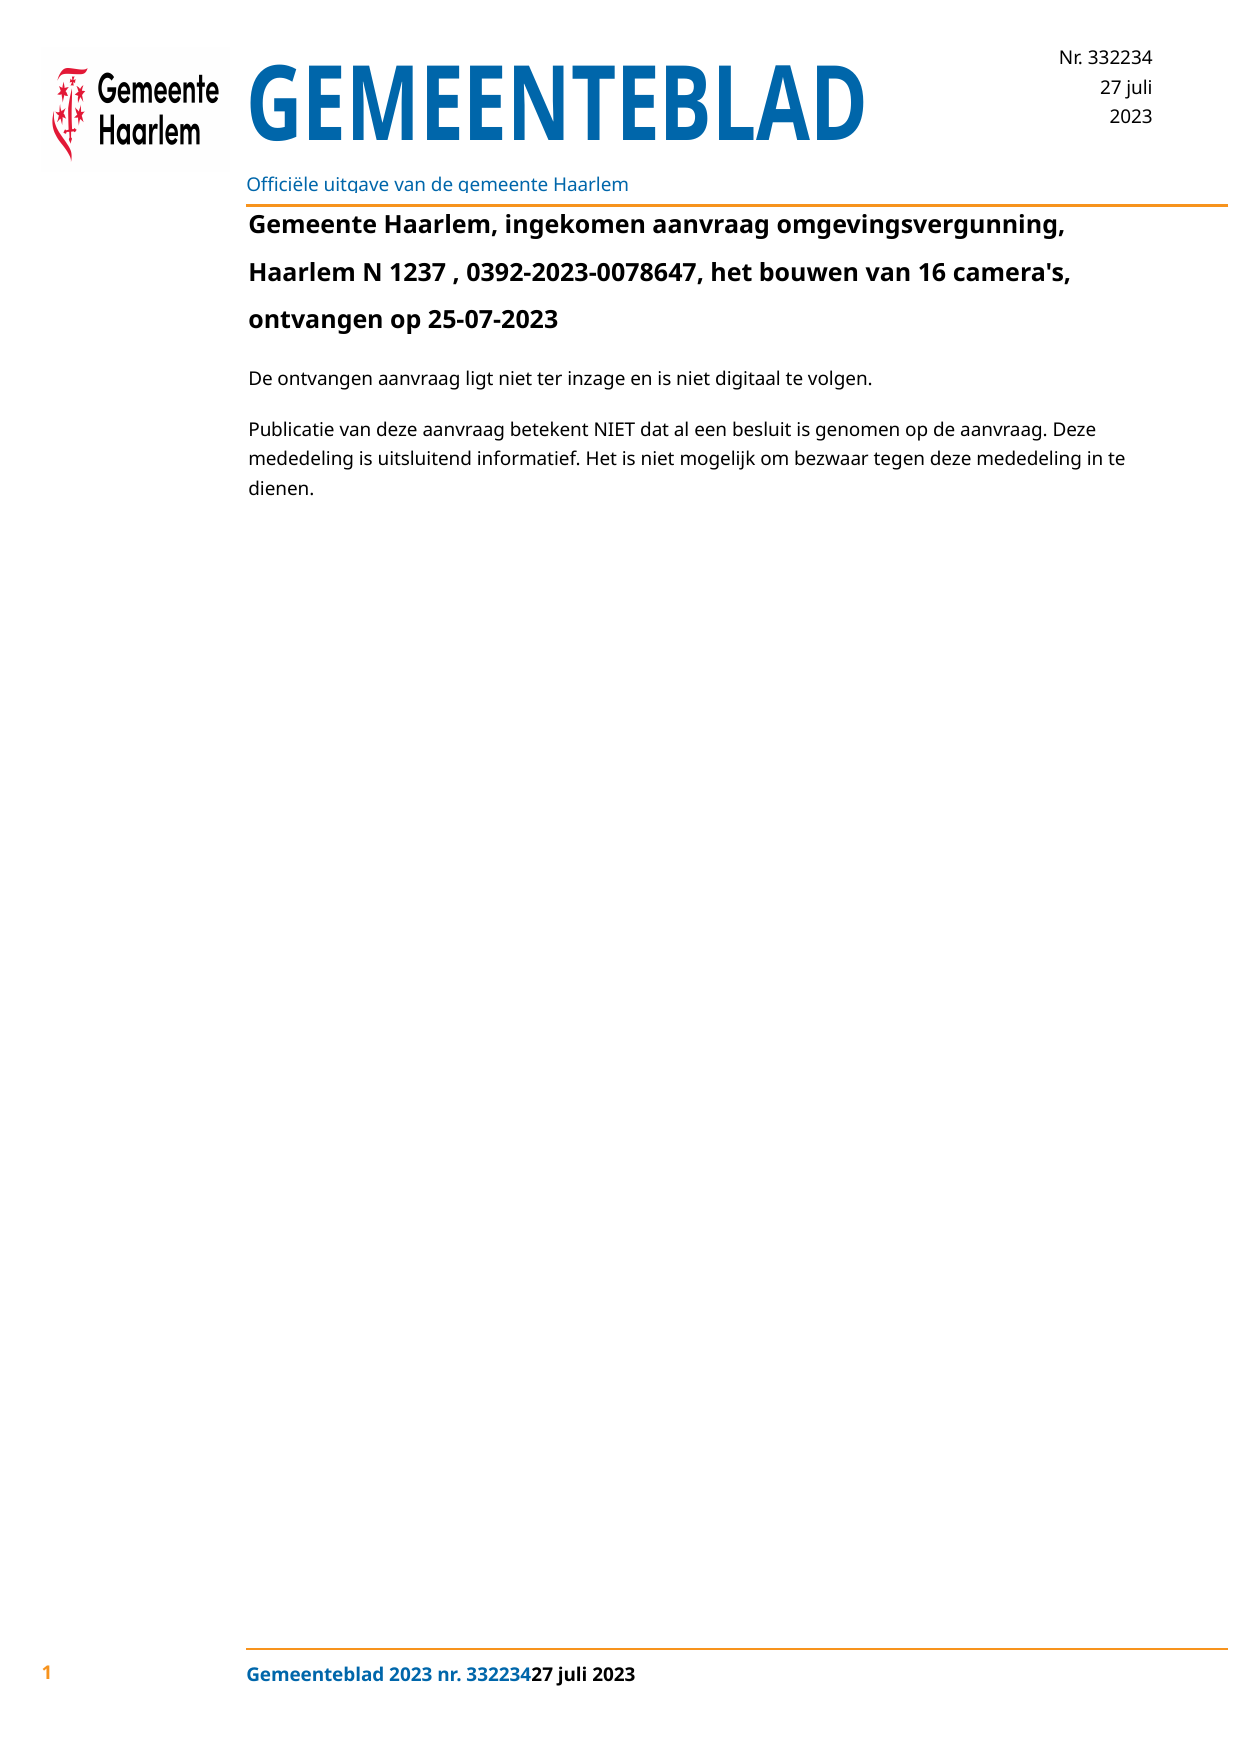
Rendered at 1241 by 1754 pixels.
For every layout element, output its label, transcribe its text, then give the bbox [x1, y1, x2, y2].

picture [41, 47, 231, 172]
text De ontvangen aanvraag ligt niet ter inzage en is niet digitaal te volgen. [248, 366, 1152, 391]
text Publicatie van deze aanvraag betekent NIET dat al een besluit is genomen op de aanvraag. Deze mededeling is uitsluitend informatief. Het is niet mogelijk om bezwaar tegen deze mededeling in te dienen. [248, 416, 1152, 501]
text Gemeente Haarlem, ingekomen aanvraag omgevingsvergunning, Haarlem N 1237 , 0392-2023-0078647, het bouwen van 16 camera's, ontvangen op 25-07-2023 [248, 207, 1152, 336]
